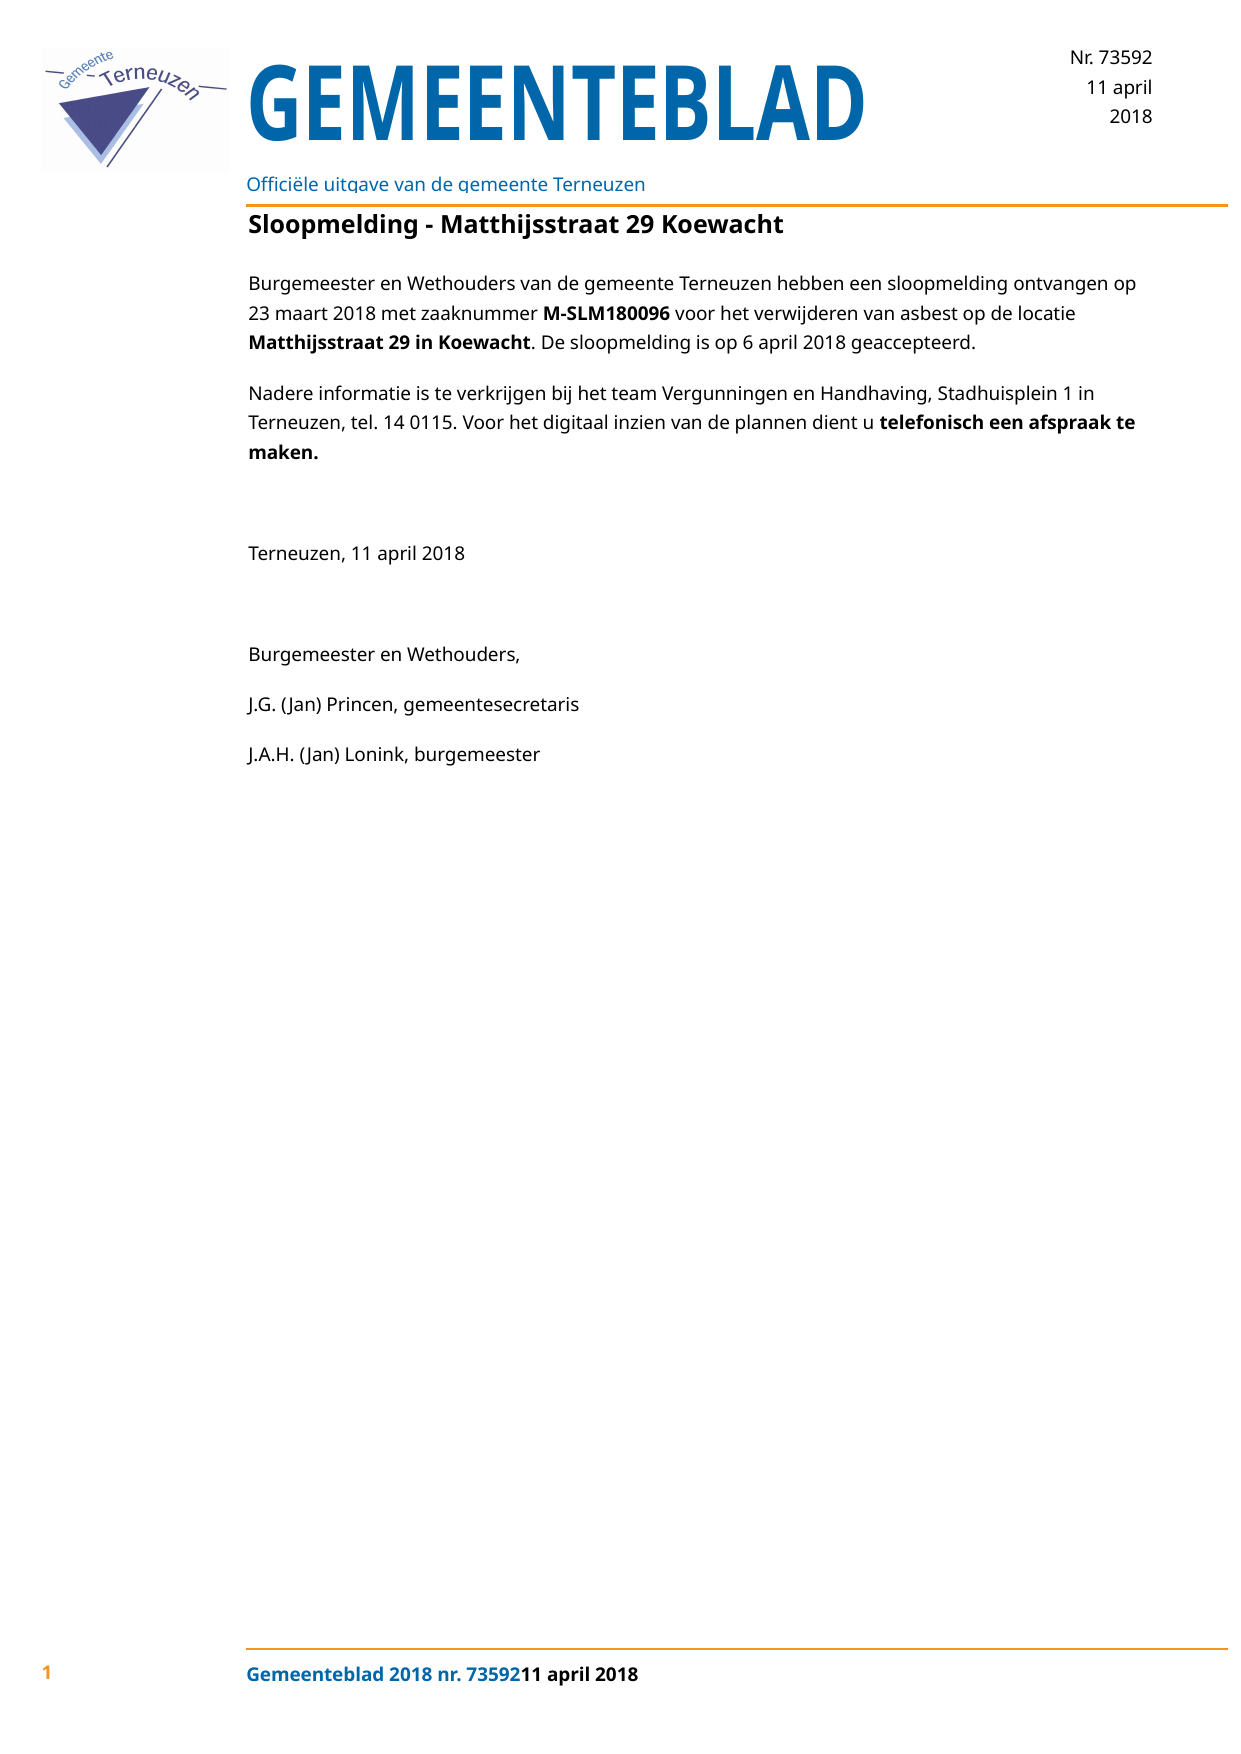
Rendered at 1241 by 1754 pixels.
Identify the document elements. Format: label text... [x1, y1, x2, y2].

text J.A.H. (Jan) Lonink, burgemeester [248, 742, 1152, 767]
picture [41, 47, 231, 172]
text Burgemeester en Wethouders, [248, 641, 1152, 666]
text Nadere informatie is te verkrijgen bij het team Vergunningen en Handhaving, Stadhuisplein 1 in Terneuzen, tel. 14 0115. Voor het digitaal inzien van de plannen dient u telefonisch een afspraak te maken. [248, 380, 1152, 465]
text Terneuzen, 11 april 2018 [248, 540, 1152, 566]
text Burgemeester en Wethouders van de gemeente Terneuzen hebben een sloopmelding ontvangen op 23 maart 2018 met zaaknummer M-SLM180096 voor het verwijderen van asbest op de locatie Matthijsstraat 29 in Koewacht. De sloopmelding is op 6 april 2018 geaccepteerd. [248, 270, 1152, 355]
text Sloopmelding - Matthijsstraat 29 Koewacht [248, 207, 1152, 241]
text J.G. (Jan) Princen, gemeentesecretaris [248, 691, 1152, 717]
